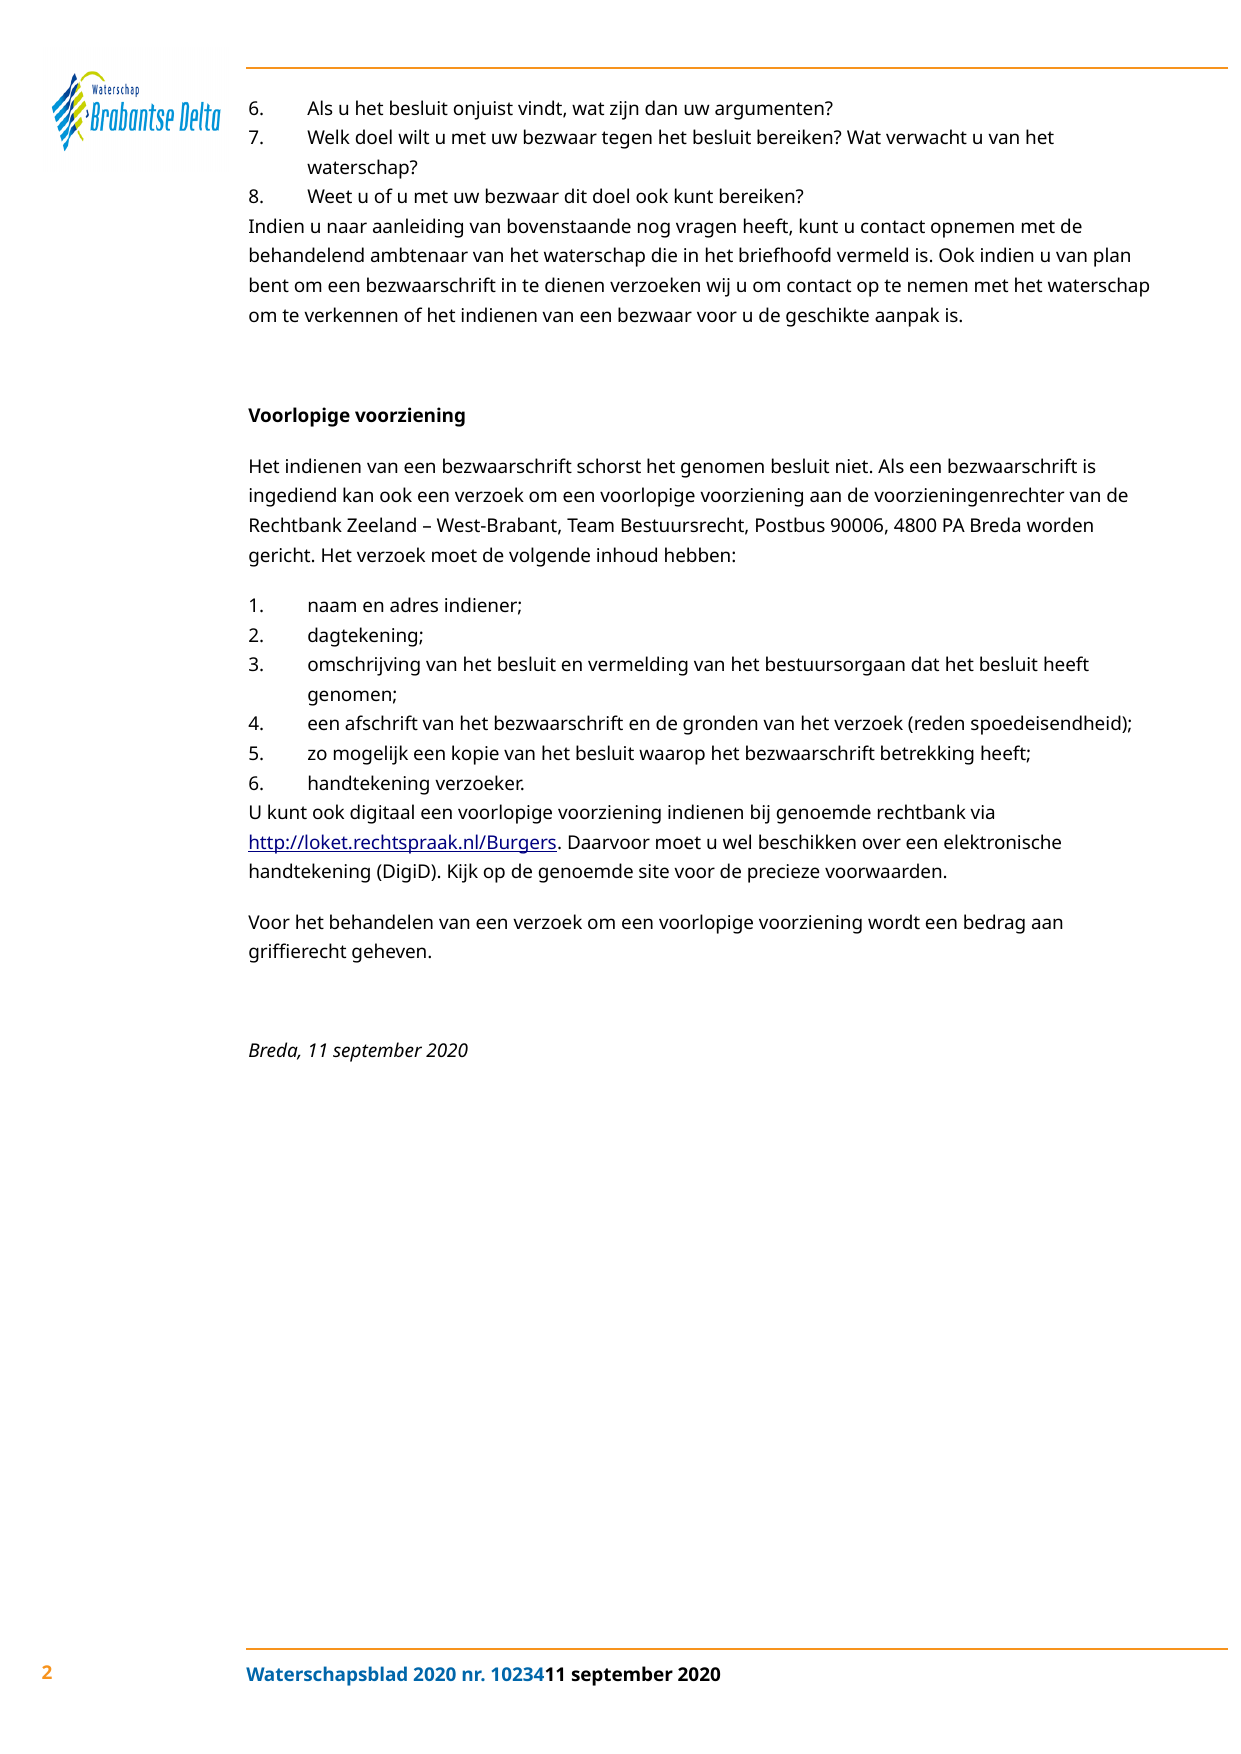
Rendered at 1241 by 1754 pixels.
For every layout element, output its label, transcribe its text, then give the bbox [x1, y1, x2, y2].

list omschrijving van het besluit en vermelding van het bestuursorgaan dat het besluit heeft genomen; [248, 651, 1152, 707]
text Voorlopige voorziening [248, 403, 1152, 428]
list Als u het besluit onjuist vindt, wat zijn dan uw argumenten? [248, 95, 1152, 121]
text Breda, 11 september 2020 [248, 1037, 1152, 1062]
text U kunt ook digitaal een voorlopige voorziening indienen bij genoemde rechtbank via http://loket.rechtspraak.nl/Burgers. Daarvoor moet u wel beschikken over een elektronische handtekening (DigiD). Kijk op de genoemde site voor de precieze voorwaarden. [248, 799, 1152, 884]
list naam en adres indiener; [248, 592, 1152, 618]
text Indien u naar aanleiding van bovenstaande nog vragen heeft, kunt u contact opnemen met de behandelend ambtenaar van het waterschap die in het briefhoofd vermeld is. Ook indien u van plan bent om een bezwaarschrift in te dienen verzoeken wij u om contact op te nemen met het waterschap om te verkennen of het indienen van een bezwaar voor u de geschikte aanpak is. [248, 213, 1152, 328]
list een afschrift van het bezwaarschrift en de gronden van het verzoek (reden spoedeisendheid); [248, 711, 1152, 736]
list Welk doel wilt u met uw bezwaar tegen het besluit bereiken? Wat verwacht u van het waterschap? [248, 124, 1152, 180]
list Weet u of u met uw bezwaar dit doel ook kunt bereiken? [248, 183, 1152, 209]
picture [41, 47, 231, 172]
text Voor het behandelen van een verzoek om een voorlopige voorziening wordt een bedrag aan griffierecht geheven. [248, 909, 1152, 964]
list zo mogelijk een kopie van het besluit waarop het bezwaarschrift betrekking heeft; [248, 740, 1152, 766]
text Het indienen van een bezwaarschrift schorst het genomen besluit niet. Als een bezwaarschrift is ingediend kan ook een verzoek om een voorlopige voorziening aan de voorzieningenrechter van de Rechtbank Zeeland – West-Brabant, Team Bestuursrecht, Postbus 90006, 4800 PA Breda worden gericht. Het verzoek moet de volgende inhoud hebben: [248, 453, 1152, 568]
list handtekening verzoeker. [248, 770, 1152, 796]
list dagtekening; [248, 622, 1152, 648]
